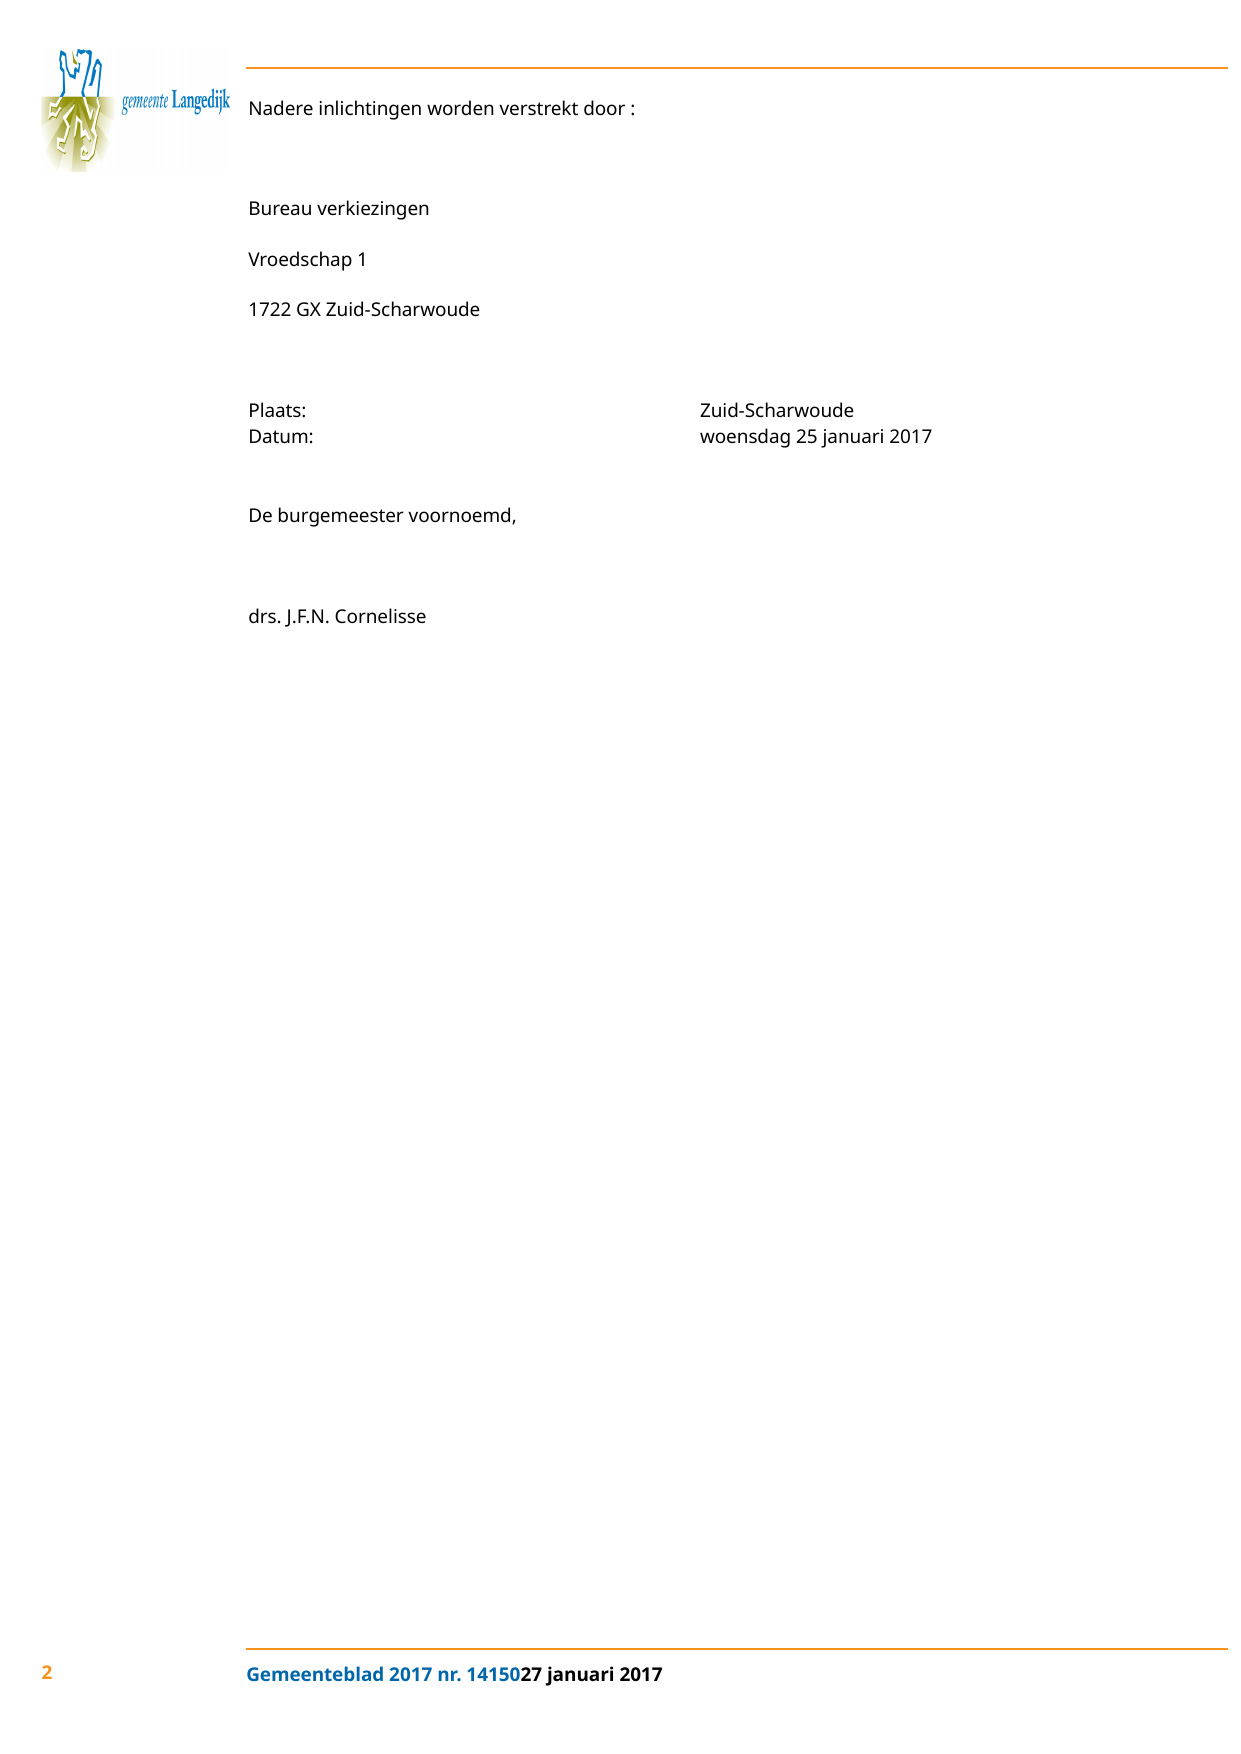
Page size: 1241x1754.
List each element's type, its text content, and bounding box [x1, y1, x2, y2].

text De burgemeester voornoemd, [248, 502, 1152, 528]
table_cell Datum: [248, 423, 700, 449]
text Bureau verkiezingen [248, 196, 1152, 221]
text drs. J.F.N. Cornelisse [248, 603, 1152, 629]
text 1722 GX Zuid-Scharwoude [248, 296, 1152, 322]
table_header Plaats: [248, 398, 700, 423]
text Nadere inlichtingen worden verstrekt door : [248, 95, 1152, 121]
table_cell woensdag 25 januari 2017 [700, 423, 1152, 449]
picture [41, 47, 231, 172]
text Vroedschap 1 [248, 246, 1152, 272]
table_header Zuid-Scharwoude [700, 398, 1152, 423]
